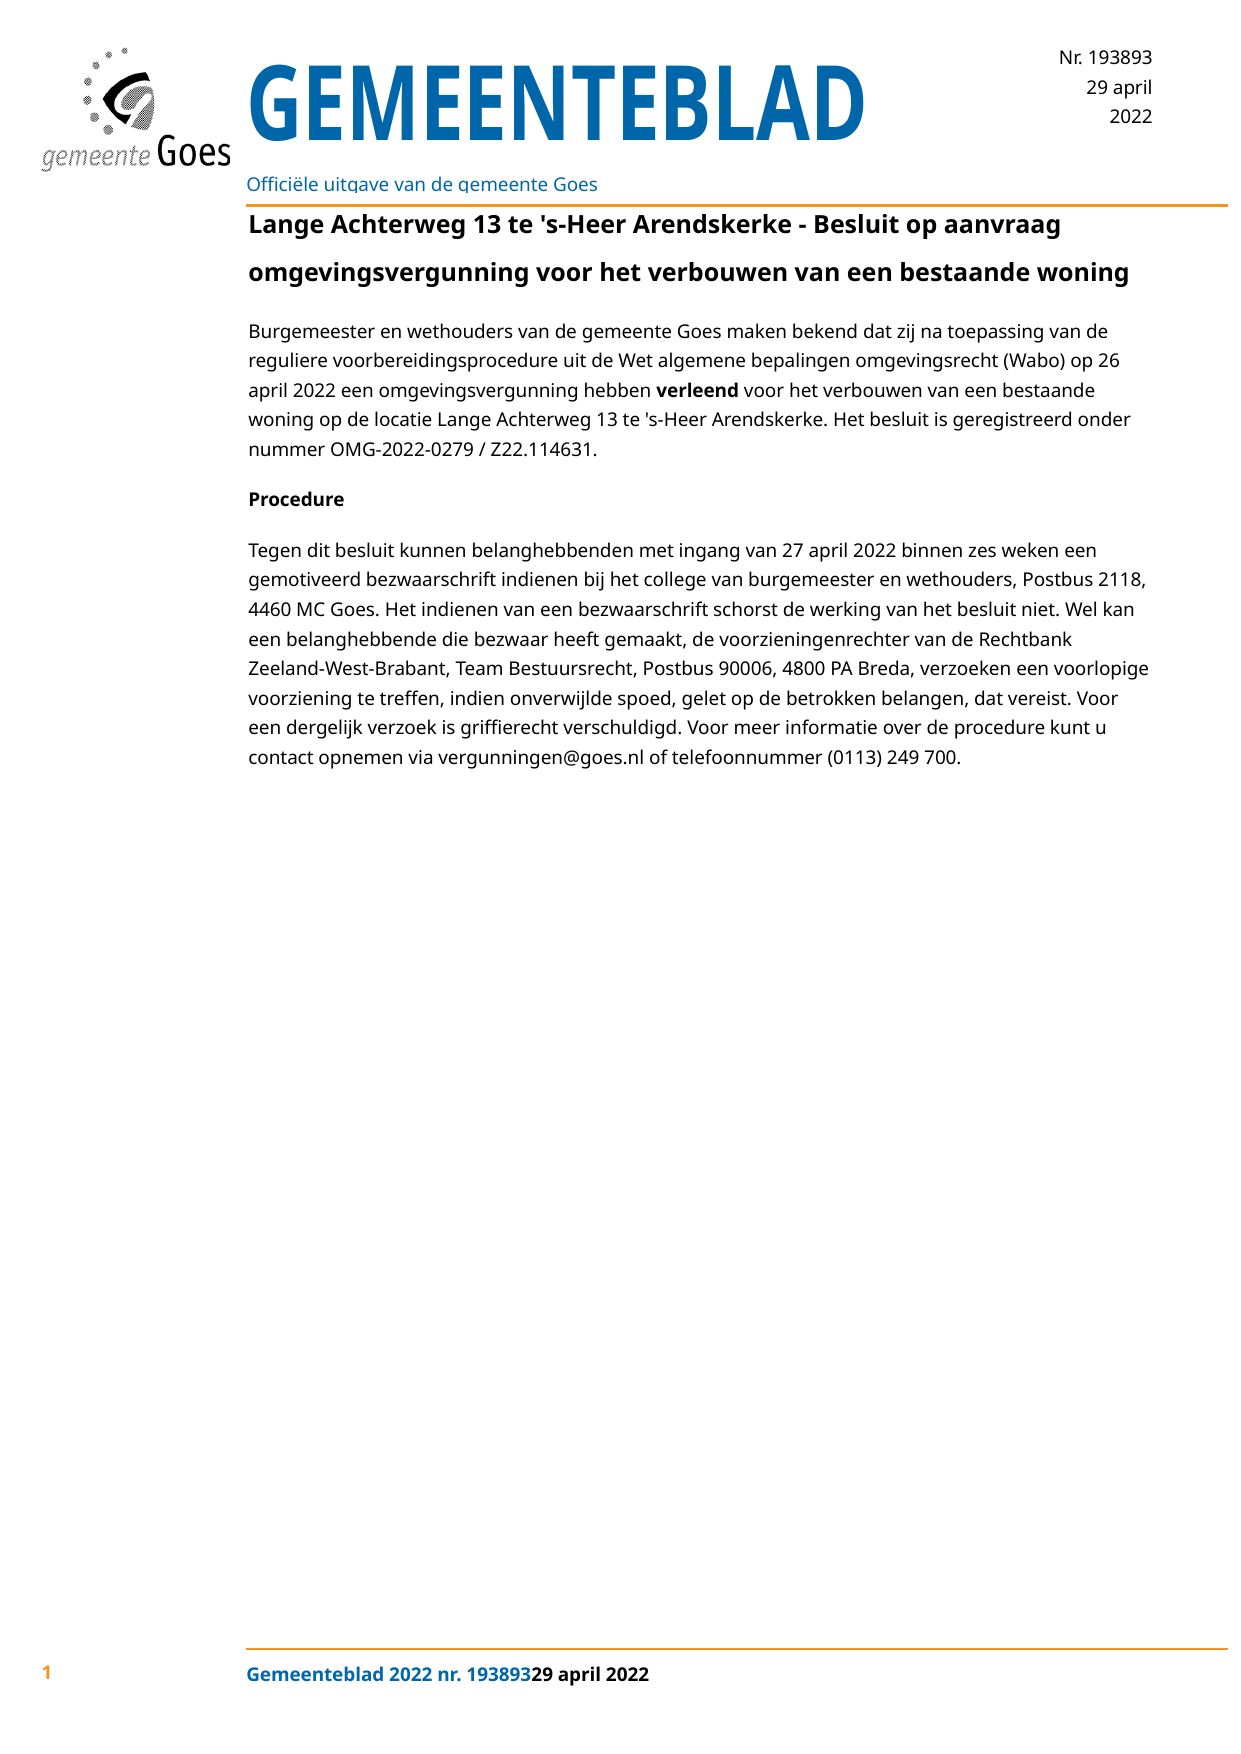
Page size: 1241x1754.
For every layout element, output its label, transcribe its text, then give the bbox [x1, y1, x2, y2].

text Tegen dit besluit kunnen belanghebbenden met ingang van 27 april 2022 binnen zes weken een gemotiveerd bezwaarschrift indienen bij het college van burgemeester en wethouders, Postbus 2118, 4460 MC Goes. Het indienen van een bezwaarschrift schorst de werking van het besluit niet. Wel kan een belanghebbende die bezwaar heeft gemaakt, de voorzieningenrechter van de Rechtbank Zeeland-West-Brabant, Team Bestuursrecht, Postbus 90006, 4800 PA Breda, verzoeken een voorlopige voorziening te treffen, indien onverwijlde spoed, gelet op de betrokken belangen, dat vereist. Voor een dergelijk verzoek is griffierecht verschuldigd. Voor meer informatie over de procedure kunt u contact opnemen via vergunningen@goes.nl of telefoonnummer (0113) 249 700. [248, 537, 1152, 770]
text Burgemeester en wethouders van de gemeente Goes maken bekend dat zij na toepassing van de reguliere voorbereidingsprocedure uit de Wet algemene bepalingen omgevingsrecht (Wabo) op 26 april 2022 een omgevingsvergunning hebben verleend voor het verbouwen van een bestaande woning op de locatie Lange Achterweg 13 te 's-Heer Arendskerke. Het besluit is geregistreerd onder nummer OMG-2022-0279 / Z22.114631. [248, 318, 1152, 462]
text Lange Achterweg 13 te 's-Heer Arendskerke - Besluit op aanvraag omgevingsvergunning voor het verbouwen van een bestaande woning [248, 207, 1152, 288]
picture [41, 47, 231, 172]
text Procedure [248, 487, 1152, 512]
